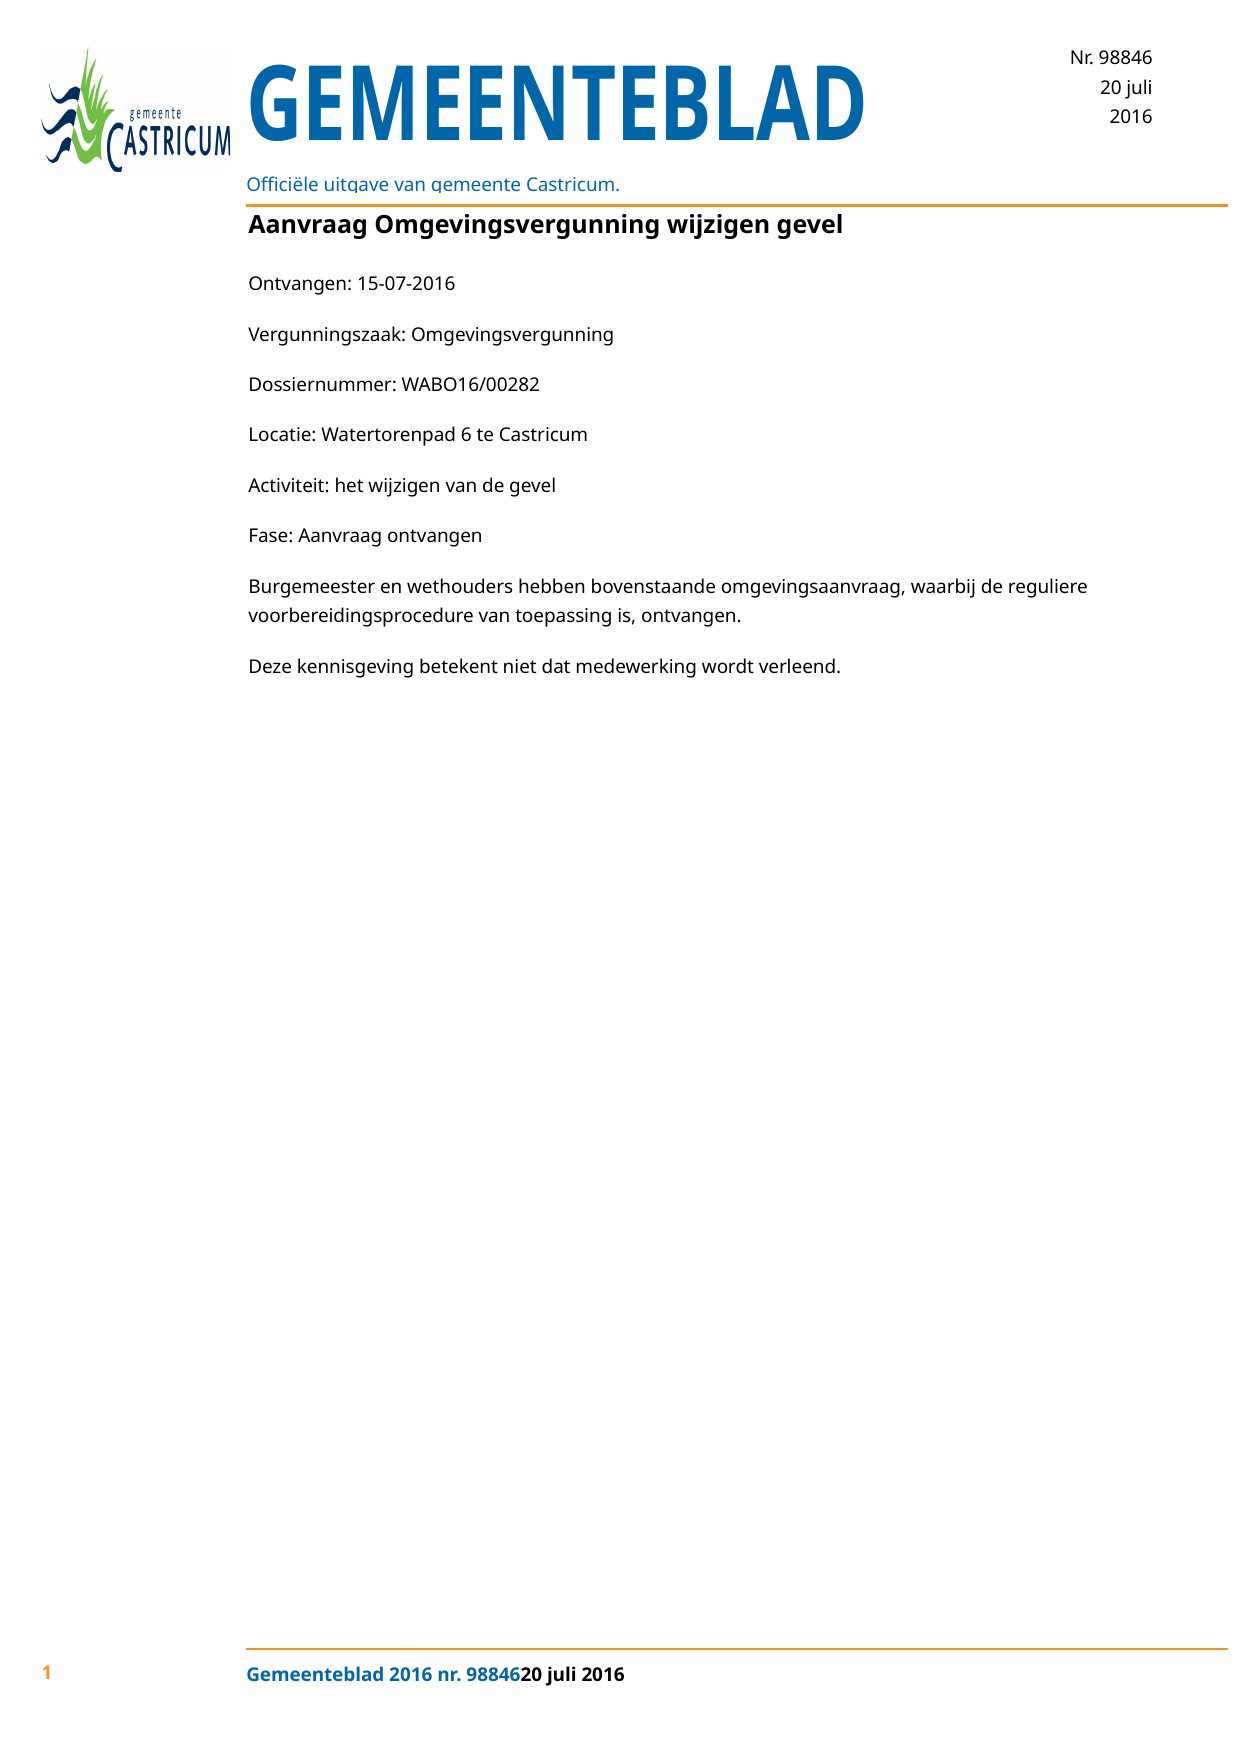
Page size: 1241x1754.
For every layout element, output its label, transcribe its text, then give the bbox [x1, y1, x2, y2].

text Burgemeester en wethouders hebben bovenstaande omgevingsaanvraag, waarbij de reguliere voorbereidingsprocedure van toepassing is, ontvangen. [248, 573, 1152, 628]
text Vergunningszaak: Omgevingsvergunning [248, 321, 1152, 346]
text Activiteit: het wijzigen van de gevel [248, 472, 1152, 498]
text Deze kennisgeving betekent niet dat medewerking wordt verleend. [248, 653, 1152, 678]
text Fase: Aanvraag ontvangen [248, 522, 1152, 548]
text Ontvangen: 15-07-2016 [248, 270, 1152, 296]
text Locatie: Watertorenpad 6 te Castricum [248, 422, 1152, 447]
text Dossiernummer: WABO16/00282 [248, 371, 1152, 397]
picture [41, 47, 231, 172]
text Aanvraag Omgevingsvergunning wijzigen gevel [248, 207, 1152, 241]
